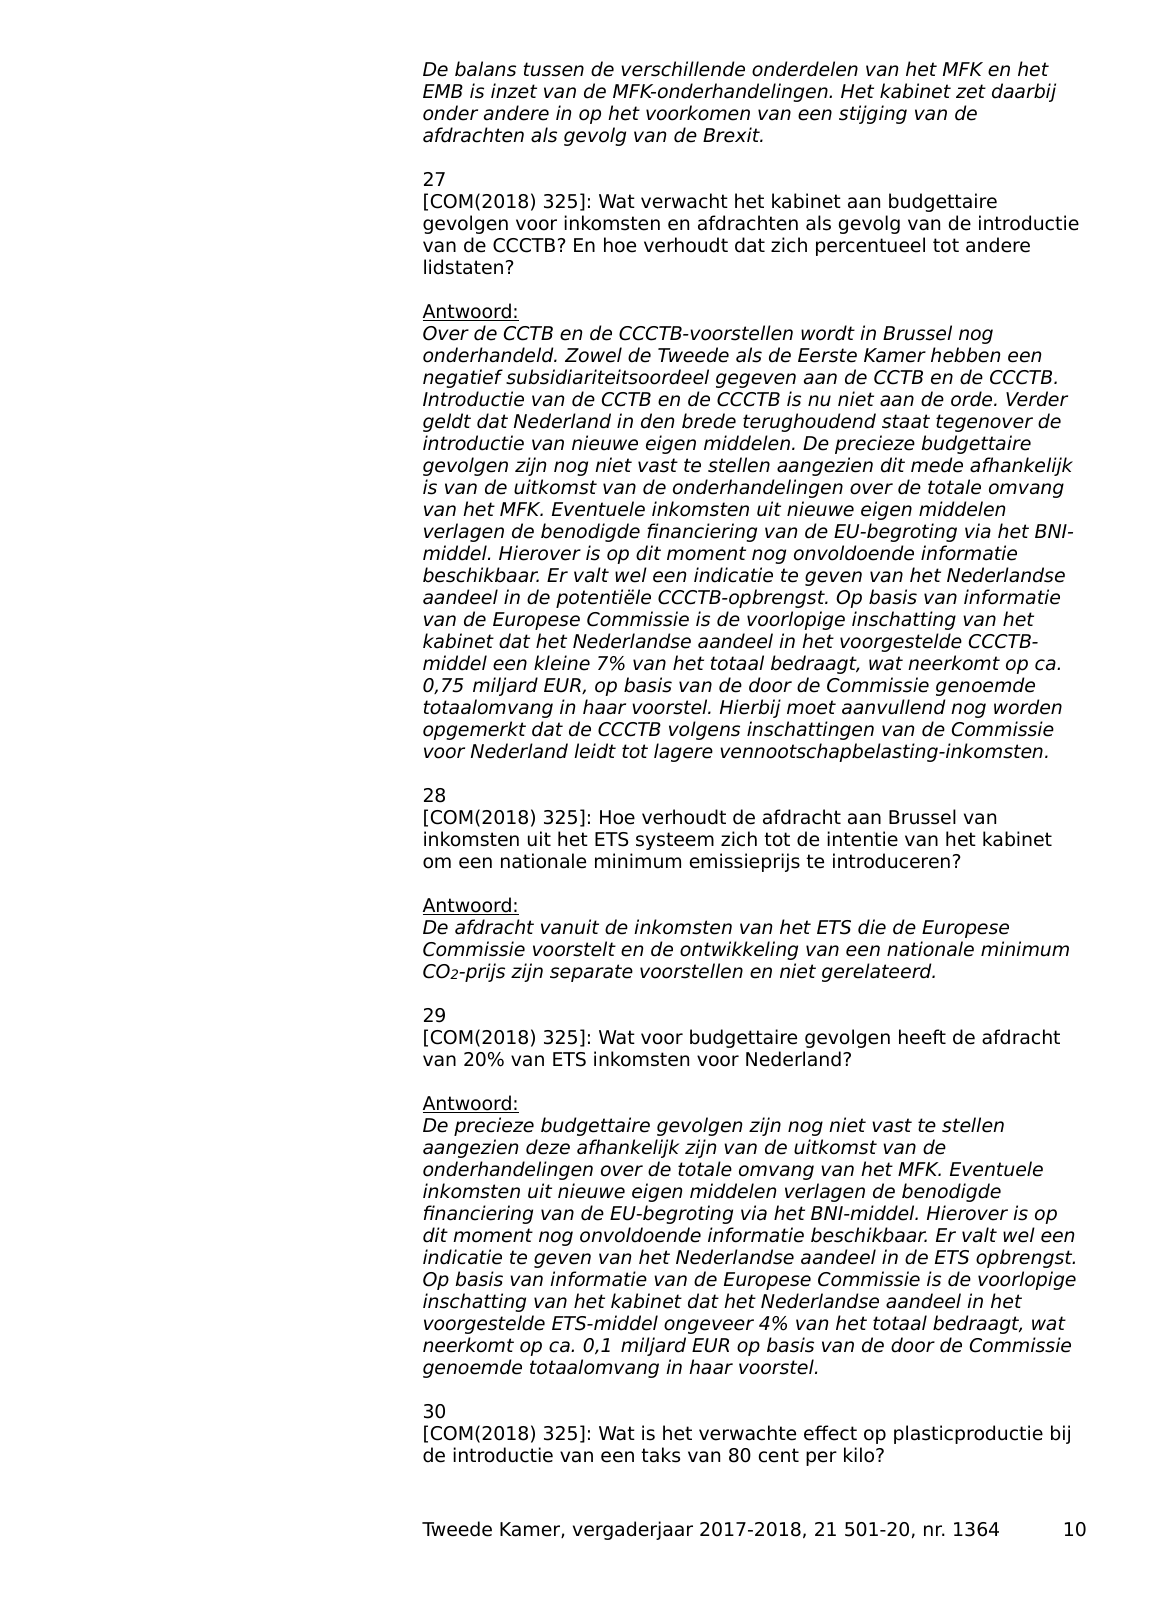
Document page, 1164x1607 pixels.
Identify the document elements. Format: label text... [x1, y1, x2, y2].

text 29 [422, 1005, 1087, 1027]
text De balans tussen de verschillende onderdelen van het MFK en het EMB is inzet van de MFK-onderhandelingen. Het kabinet zet daarbij onder andere in op het voorkomen van een stijging van de afdrachten als gevolg van de Brexit. [422, 59, 1087, 147]
text De precieze budgettaire gevolgen zijn nog niet vast te stellen aangezien deze afhankelijk zijn van de uitkomst van de onderhandelingen over de totale omvang van het MFK. Eventuele inkomsten uit nieuwe eigen middelen verlagen de benodigde financiering van de EU-begroting via het BNI-middel. Hierover is op dit moment nog onvoldoende informatie beschikbaar. Er valt wel een indicatie te geven van het Nederlandse aandeel in de ETS opbrengst. Op basis van informatie van de Europese Commissie is de voorlopige inschatting van het kabinet dat het Nederlandse aandeel in het voorgestelde ETS-middel ongeveer 4% van het totaal bedraagt, wat neerkomt op ca. 0,1 miljard EUR op basis van de door de Commissie genoemde totaalomvang in haar voorstel. [422, 1115, 1087, 1379]
text 27 [422, 169, 1087, 191]
text [COM(2018) 325]: Wat voor budgettaire gevolgen heeft de afdracht van 20% van ETS inkomsten voor Nederland? [422, 1027, 1087, 1071]
text [COM(2018) 325]: Hoe verhoudt de afdracht aan Brussel van inkomsten uit het ETS systeem zich tot de intentie van het kabinet om een nationale minimum emissieprijs te introduceren? [422, 807, 1087, 873]
text [COM(2018) 325]: Wat is het verwachte effect op plasticproductie bij de introductie van een taks van 80 cent per kilo? [422, 1423, 1087, 1467]
text Antwoord: [422, 301, 1087, 323]
text [COM(2018) 325]: Wat verwacht het kabinet aan budgettaire gevolgen voor inkomsten en afdrachten als gevolg van de introductie van de CCCTB? En hoe verhoudt dat zich percentueel tot andere lidstaten? [422, 191, 1087, 279]
text Antwoord: [422, 1093, 1087, 1115]
text De afdracht vanuit de inkomsten van het ETS die de Europese Commissie voorstelt en de ontwikkeling van een nationale minimum CO2-prijs zijn separate voorstellen en niet gerelateerd. [422, 917, 1087, 983]
text Over de CCTB en de CCCTB-voorstellen wordt in Brussel nog onderhandeld. Zowel de Tweede als de Eerste Kamer hebben een negatief subsidiariteitsoordeel gegeven aan de CCTB en de CCCTB. Introductie van de CCTB en de CCCTB is nu niet aan de orde. Verder geldt dat Nederland in den brede terughoudend staat tegenover de introductie van nieuwe eigen middelen. De precieze budgettaire gevolgen zijn nog niet vast te stellen aangezien dit mede afhankelijk is van de uitkomst van de onderhandelingen over de totale omvang van het MFK. Eventuele inkomsten uit nieuwe eigen middelen verlagen de benodigde financiering van de EU-begroting via het BNI-middel. Hierover is op dit moment nog onvoldoende informatie beschikbaar. Er valt wel een indicatie te geven van het Nederlandse aandeel in de potentiële CCCTB-opbrengst. Op basis van informatie van de Europese Commissie is de voorlopige inschatting van het kabinet dat het Nederlandse aandeel in het voorgestelde CCCTB-middel een kleine 7% van het totaal bedraagt, wat neerkomt op ca. 0,75 miljard EUR, op basis van de door de Commissie genoemde totaalomvang in haar voorstel. Hierbij moet aanvullend nog worden opgemerkt dat de CCCTB volgens inschattingen van de Commissie voor Nederland leidt tot lagere vennootschapbelasting-inkomsten. [422, 323, 1087, 763]
text 28 [422, 785, 1087, 807]
text Antwoord: [422, 895, 1087, 917]
text 30 [422, 1401, 1087, 1423]
